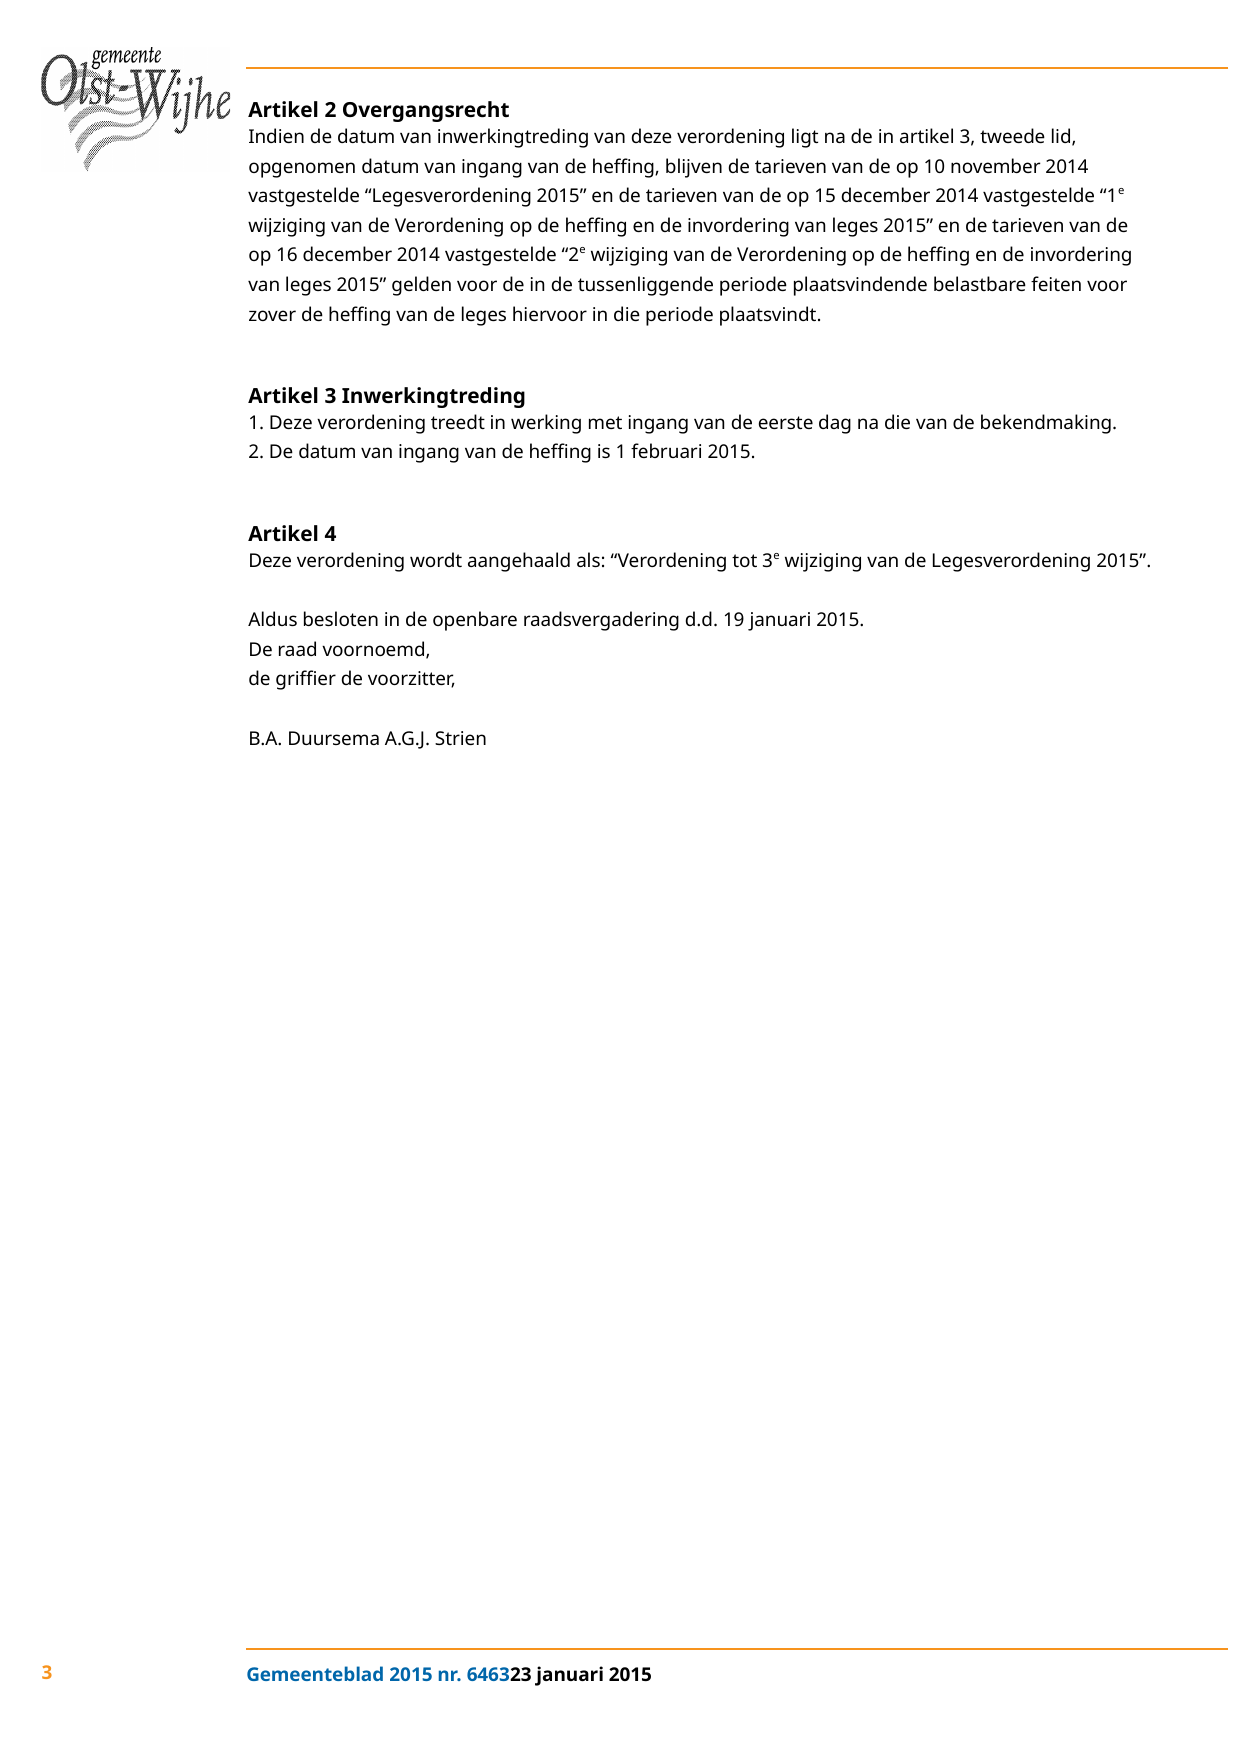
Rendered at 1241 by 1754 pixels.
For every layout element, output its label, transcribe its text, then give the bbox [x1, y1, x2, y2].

text 2. De datum van ingang van de heffing is 1 februari 2015. [248, 439, 1152, 464]
text De raad voornoemd, [248, 636, 1152, 662]
text Artikel 2 Overgangsrecht [248, 95, 1152, 123]
text Deze verordening wordt aangehaald als: “Verordening tot 3e wijziging van de Legesverordening 2015”. [248, 547, 1152, 573]
picture [41, 47, 231, 172]
text B.A. Duursema A.G.J. Strien [248, 725, 1152, 750]
text Indien de datum van inwerkingtreding van deze verordening ligt na de in artikel 3, tweede lid, opgenomen datum van ingang van de heffing, blijven de tarieven van de op 10 november 2014 vastgestelde “Legesverordening 2015” en de tarieven van de op 15 december 2014 vastgestelde “1e wijziging van de Verordening op de heffing en de invordering van leges 2015” en de tarieven van de op 16 december 2014 vastgestelde “2e wijziging van de Verordening op de heffing en de invordering van leges 2015” gelden voor de in de tussenliggende periode plaatsvindende belastbare feiten voor zover de heffing van de leges hiervoor in die periode plaatsvindt. [248, 123, 1152, 326]
text de griffier de voorzitter, [248, 666, 1152, 691]
text Aldus besloten in de openbare raadsvergadering d.d. 19 januari 2015. [248, 606, 1152, 632]
text 1. Deze verordening treedt in werking met ingang van de eerste dag na die van de bekendmaking. [248, 409, 1152, 435]
text Artikel 3 Inwerkingtreding [248, 381, 1152, 409]
text Artikel 4 [248, 519, 1152, 547]
